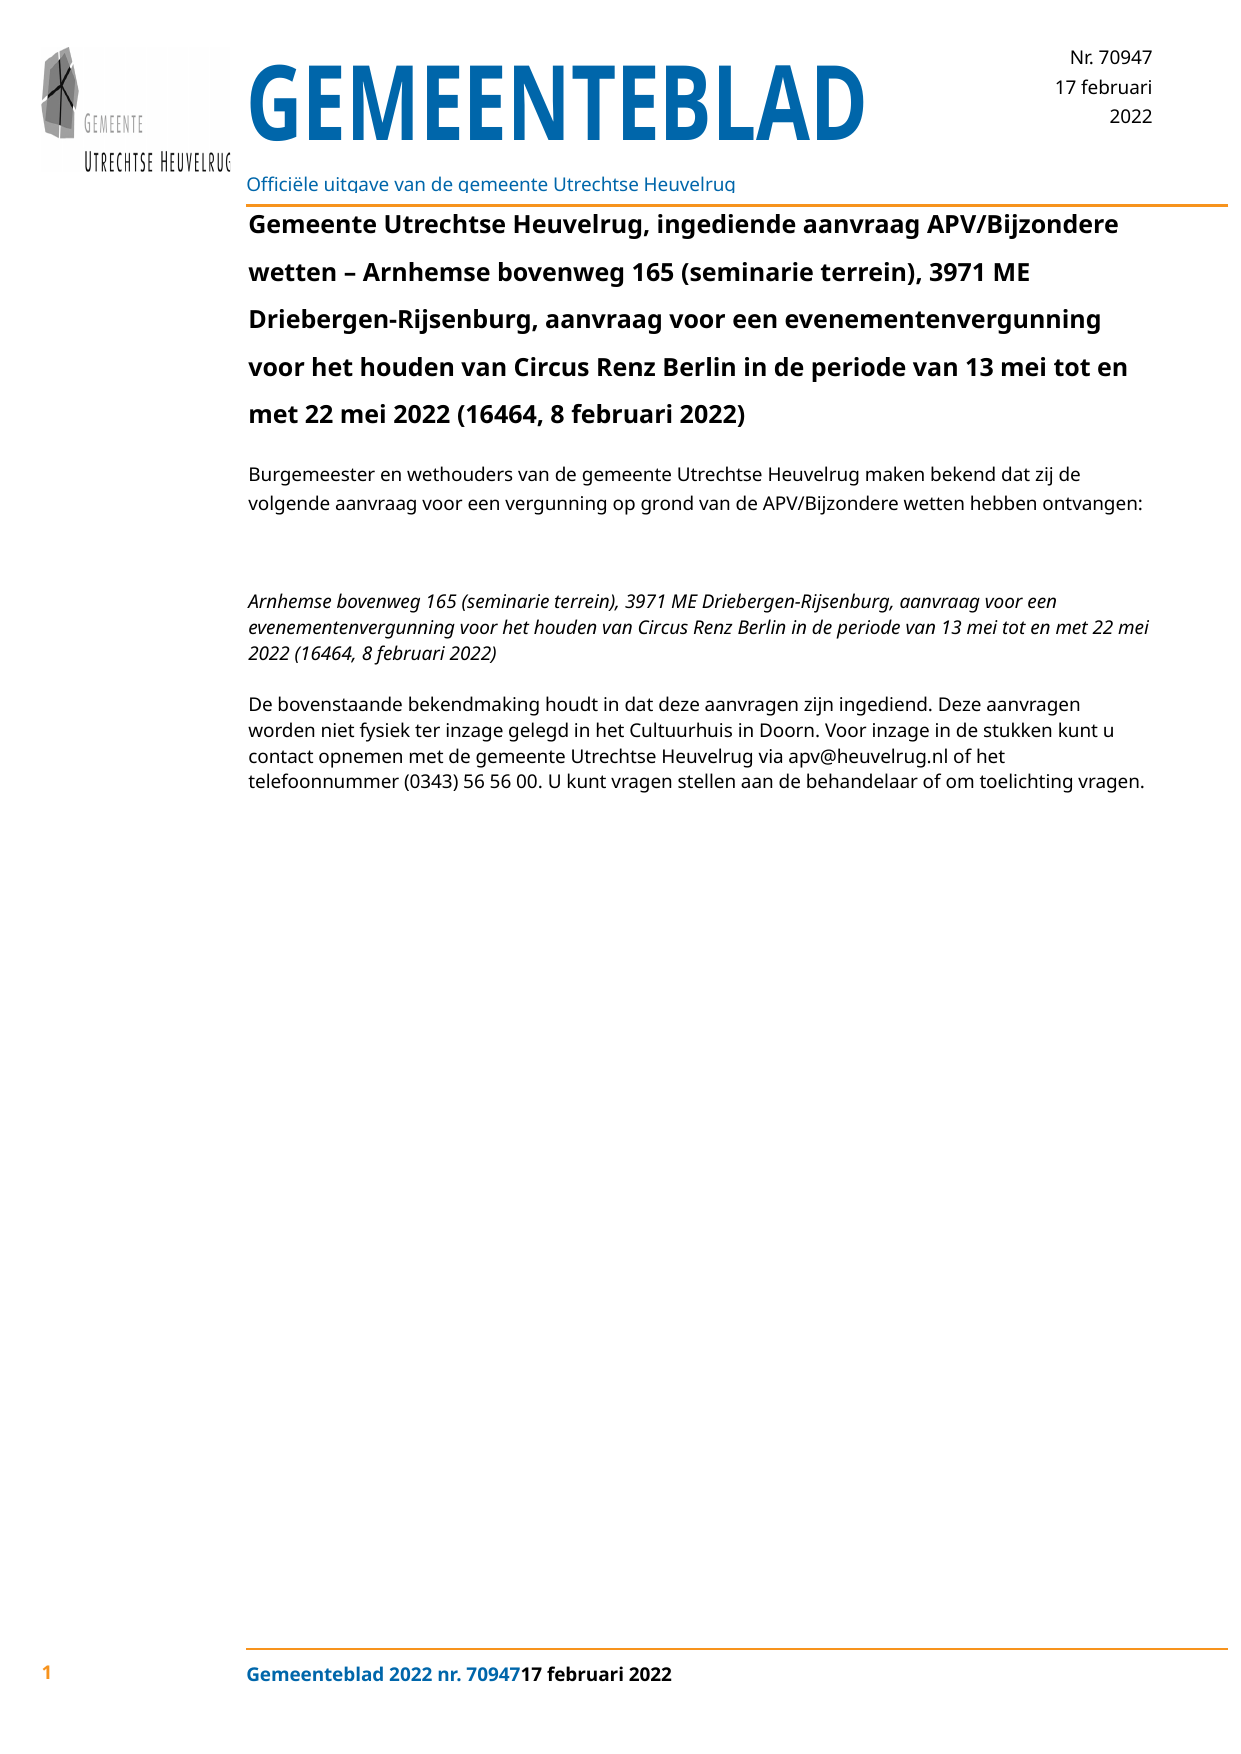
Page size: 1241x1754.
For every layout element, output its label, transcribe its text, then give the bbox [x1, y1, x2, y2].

text Burgemeester en wethouders van de gemeente Utrechtse Heuvelrug maken bekend dat zij de volgende aanvraag voor een vergunning op grond van de APV/Bijzondere wetten hebben ontvangen: [248, 461, 1152, 516]
text Gemeente Utrechtse Heuvelrug, ingediende aanvraag APV/Bijzondere wetten – Arnhemse bovenweg 165 (seminarie terrein), 3971 ME Driebergen-Rijsenburg, aanvraag voor een evenementenvergunning voor het houden van Circus Renz Berlin in de periode van 13 mei tot en met 22 mei 2022 (16464, 8 februari 2022) [248, 207, 1152, 431]
text De bovenstaande bekendmaking houdt in dat deze aanvragen zijn ingediend. Deze aanvragen worden niet fysiek ter inzage gelegd in het Cultuurhuis in Doorn. Voor inzage in de stukken kunt u contact opnemen met de gemeente Utrechtse Heuvelrug via apv@heuvelrug.nl of het telefoonnummer (0343) 56 56 00. U kunt vragen stellen aan de behandelaar of om toelichting vragen. [248, 691, 1152, 794]
text Arnhemse bovenweg 165 (seminarie terrein), 3971 ME Driebergen-Rijsenburg, aanvraag voor een evenementenvergunning voor het houden van Circus Renz Berlin in de periode van 13 mei tot en met 22 mei 2022 (16464, 8 februari 2022) [248, 588, 1152, 666]
picture [41, 47, 231, 172]
